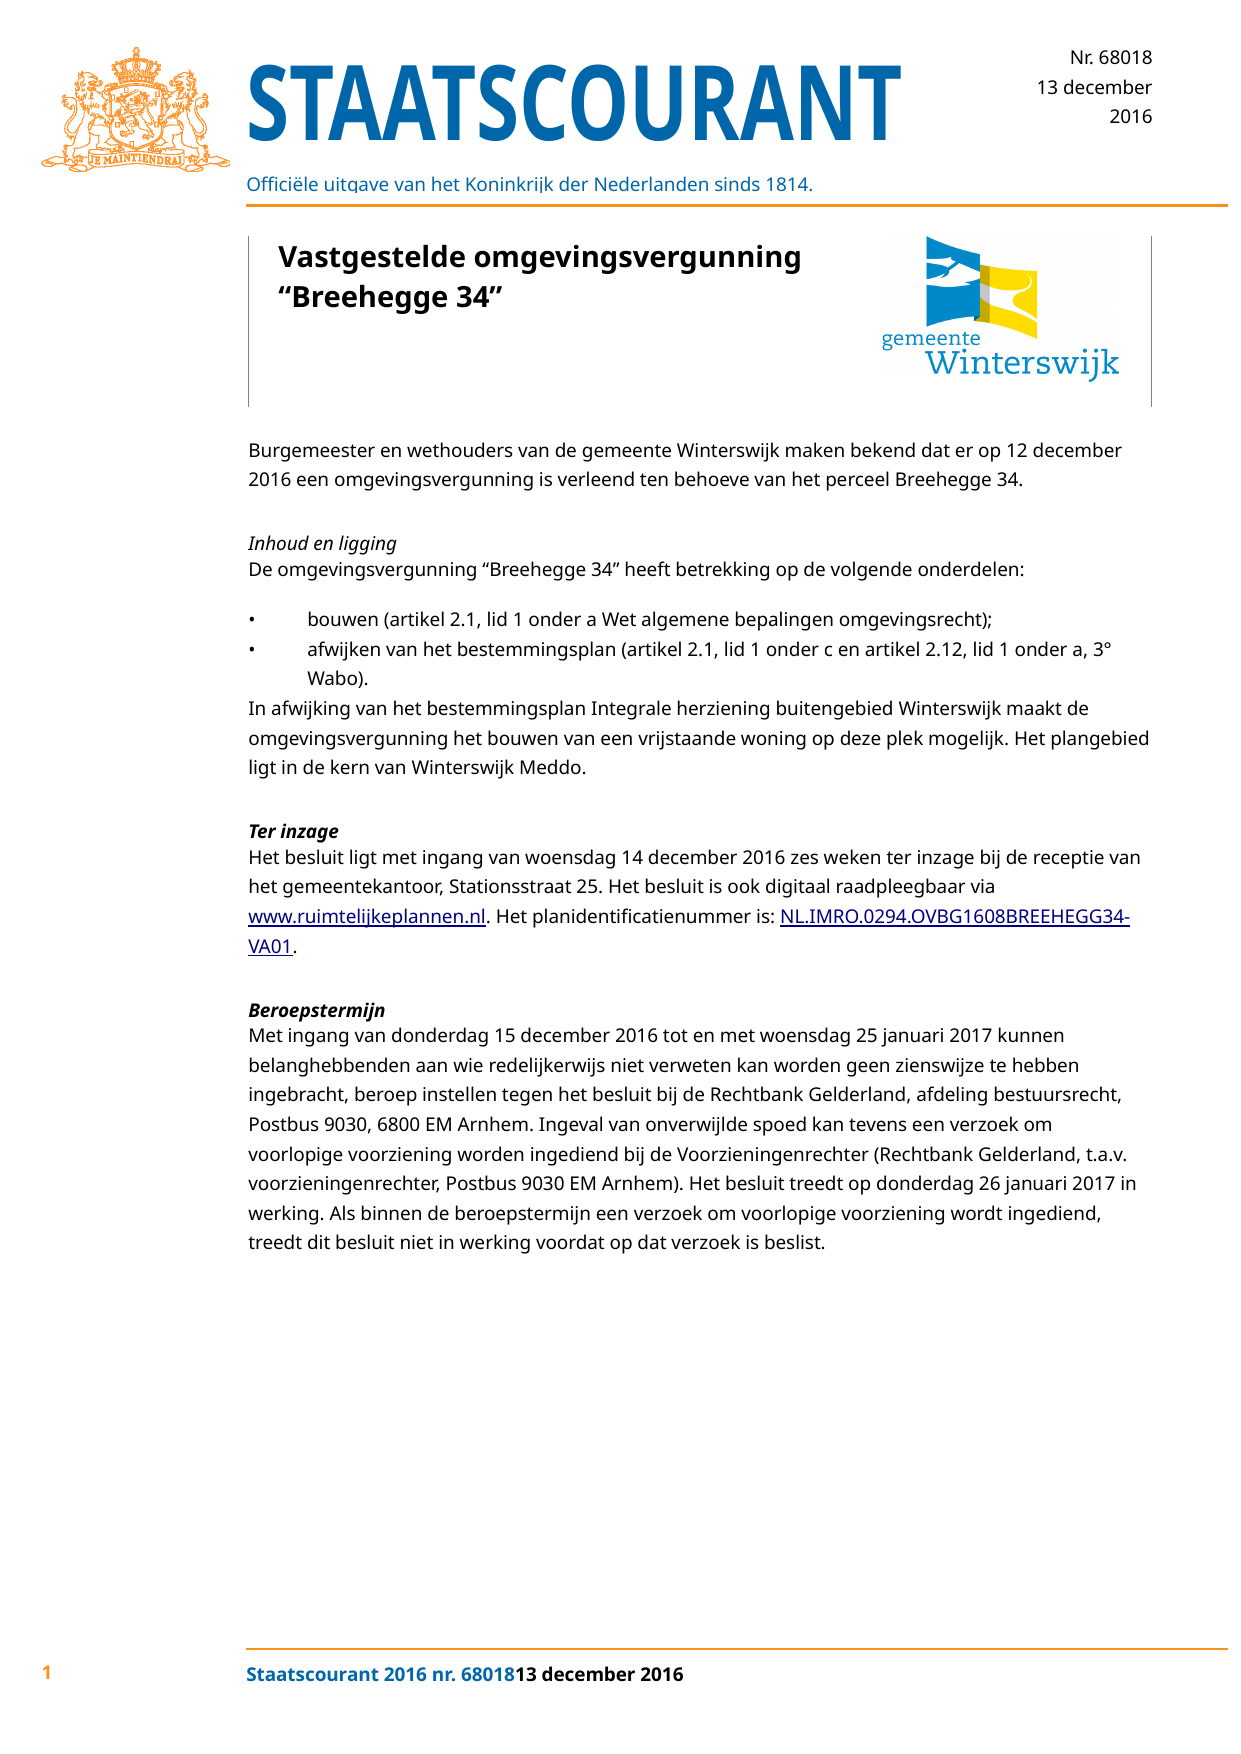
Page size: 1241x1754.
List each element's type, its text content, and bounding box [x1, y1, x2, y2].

text Met ingang van donderdag 15 december 2016 tot en met woensdag 25 januari 2017 kunnen belanghebbenden aan wie redelijkerwijs niet verweten kan worden geen zienswijze te hebben ingebracht, beroep instellen tegen het besluit bij de Rechtbank Gelderland, afdeling bestuursrecht, Postbus 9030, 6800 EM Arnhem. Ingeval van onverwijlde spoed kan tevens een verzoek om voorlopige voorziening worden ingediend bij de Voorzieningenrechter (Rechtbank Gelderland, t.a.v. voorzieningenrechter, Postbus 9030 EM Arnhem). Het besluit treedt op donderdag 26 januari 2017 in werking. Als binnen de beroepstermijn een verzoek om voorlopige voorziening wordt ingediend, treedt dit besluit niet in werking voordat op dat verzoek is beslist. [248, 1022, 1152, 1255]
text Het besluit ligt met ingang van woensdag 14 december 2016 zes weken ter inzage bij de receptie van het gemeentekantoor, Stationsstraat 25. Het besluit is ook digitaal raadpleegbaar via www.ruimtelijkeplannen.nl. Het planidentificatienummer is: NL.IMRO.0294.OVBG1608BREEHEGG34-VA01. [248, 844, 1152, 958]
list afwijken van het bestemmingsplan (artikel 2.1, lid 1 onder c en artikel 2.12, lid 1 onder a, 3° Wabo). [248, 636, 1152, 691]
picture [882, 236, 1119, 382]
picture [1111, 360, 1119, 371]
text Ter inzage [248, 818, 1152, 844]
text Burgemeester en wethouders van de gemeente Winterswijk maken bekend dat er op 12 december 2016 een omgevingsvergunning is verleend ten behoeve van het perceel Breehegge 34. [248, 437, 1152, 492]
text De omgevingsvergunning “Breehegge 34” heeft betrekking op de volgende onderdelen: [248, 556, 1152, 582]
text Beroepstermijn [248, 997, 1152, 1022]
text Inhoud en ligging [248, 530, 1152, 556]
text In afwijking van het bestemmingsplan Integrale herziening buitengebied Winterswijk maakt de omgevingsvergunning het bouwen van een vrijstaande woning op deze plek mogelijk. Het plangebied ligt in de kern van Winterswijk Meddo. [248, 695, 1152, 780]
list bouwen (artikel 2.1, lid 1 onder a Wet algemene bepalingen omgevingsrecht); [248, 606, 1152, 632]
table_header Vastgestelde omgevingsvergunning “Breehegge 34” [249, 236, 850, 407]
table_header [850, 236, 1151, 407]
picture [41, 47, 231, 172]
